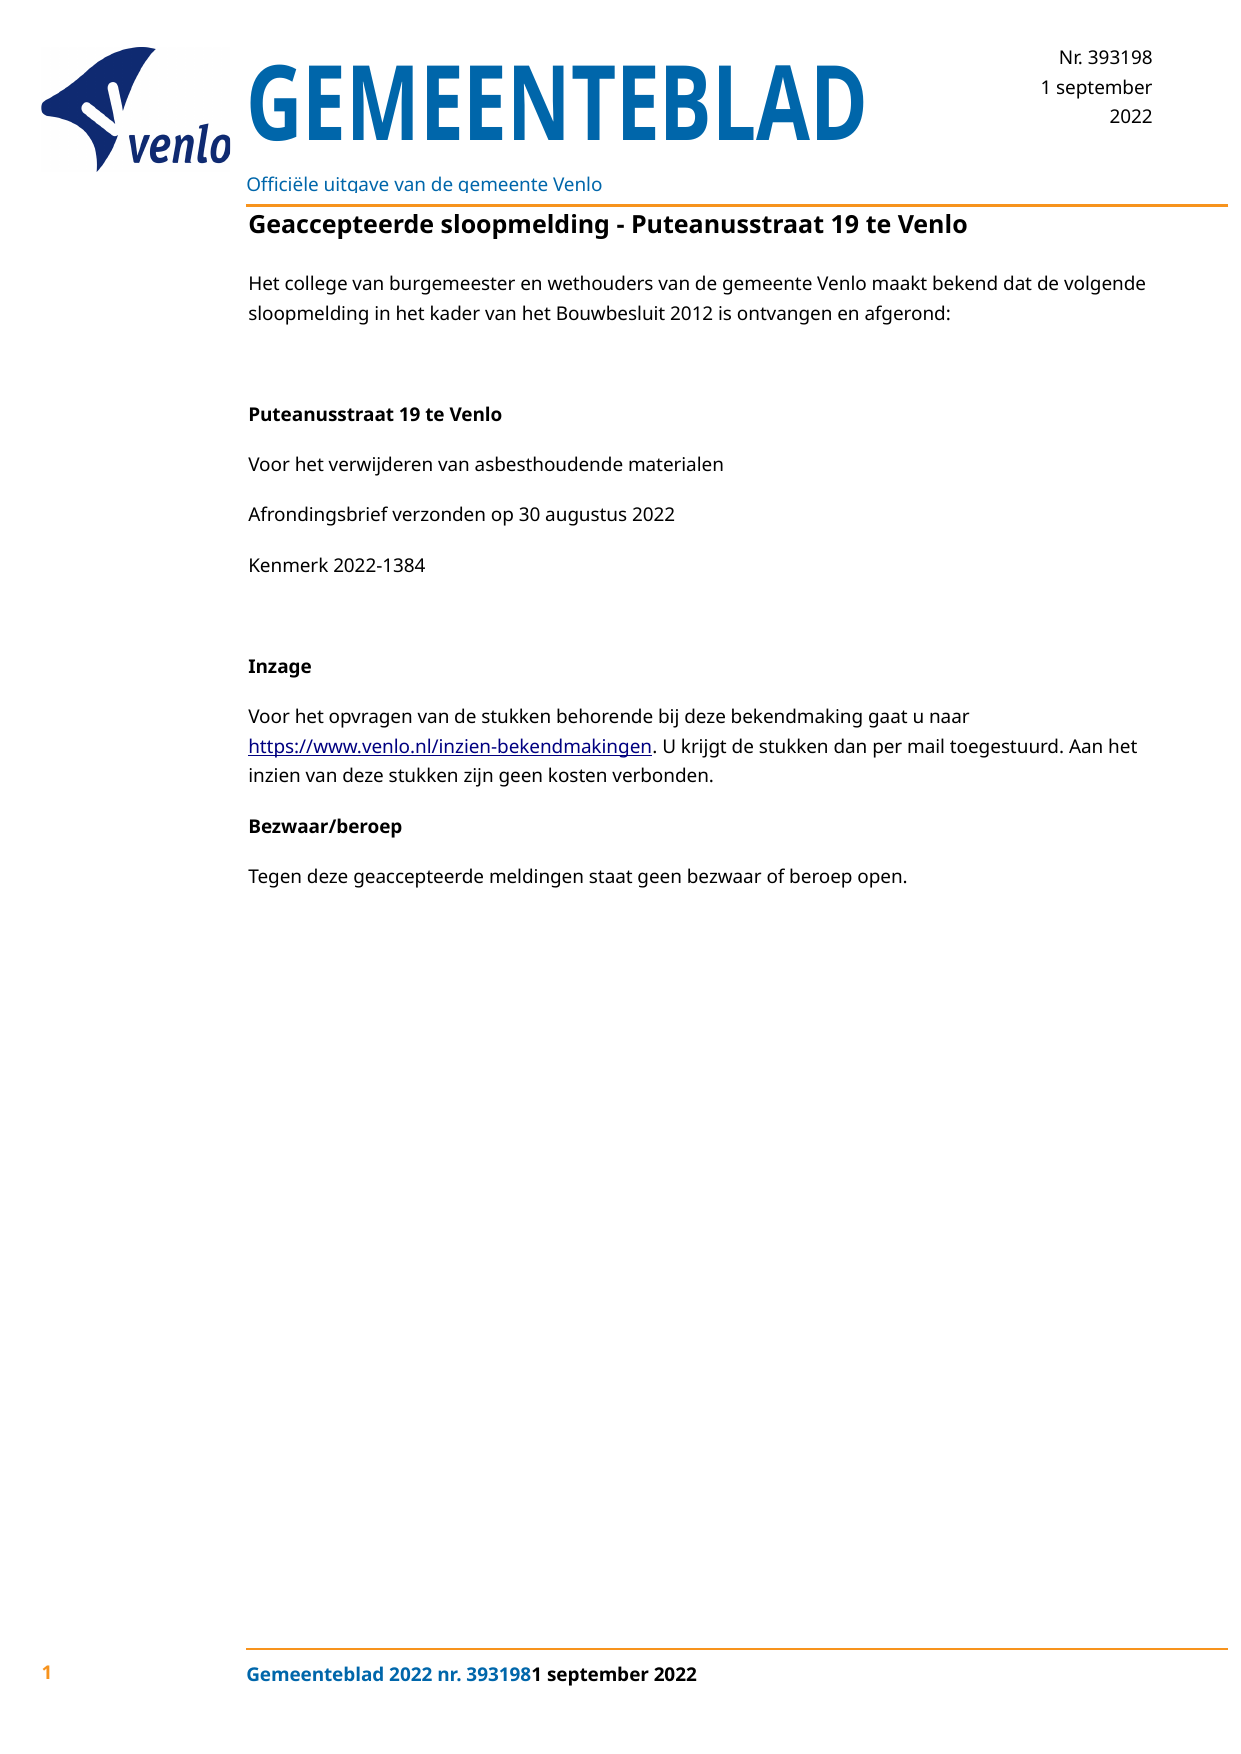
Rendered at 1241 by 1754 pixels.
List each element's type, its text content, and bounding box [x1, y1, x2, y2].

text Voor het verwijderen van asbesthoudende materialen [248, 451, 1152, 477]
text Afrondingsbrief verzonden op 30 augustus 2022 [248, 502, 1152, 527]
text Bezwaar/beroep [248, 813, 1152, 838]
text Voor het opvragen van de stukken behorende bij deze bekendmaking gaat u naar https://www.venlo.nl/inzien-bekendmakingen. U krijgt de stukken dan per mail toegestuurd. Aan het inzien van deze stukken zijn geen kosten verbonden. [248, 703, 1152, 788]
text Inzage [248, 653, 1152, 678]
text Het college van burgemeester en wethouders van de gemeente Venlo maakt bekend dat de volgende sloopmelding in het kader van het Bouwbesluit 2012 is ontvangen en afgerond: [248, 270, 1152, 326]
text Geaccepteerde sloopmelding - Puteanusstraat 19 te Venlo [248, 207, 1152, 241]
text Puteanusstraat 19 te Venlo [248, 401, 1152, 426]
text Tegen deze geaccepteerde meldingen staat geen bezwaar of beroep open. [248, 863, 1152, 889]
text Kenmerk 2022-1384 [248, 552, 1152, 578]
picture [41, 47, 231, 172]
